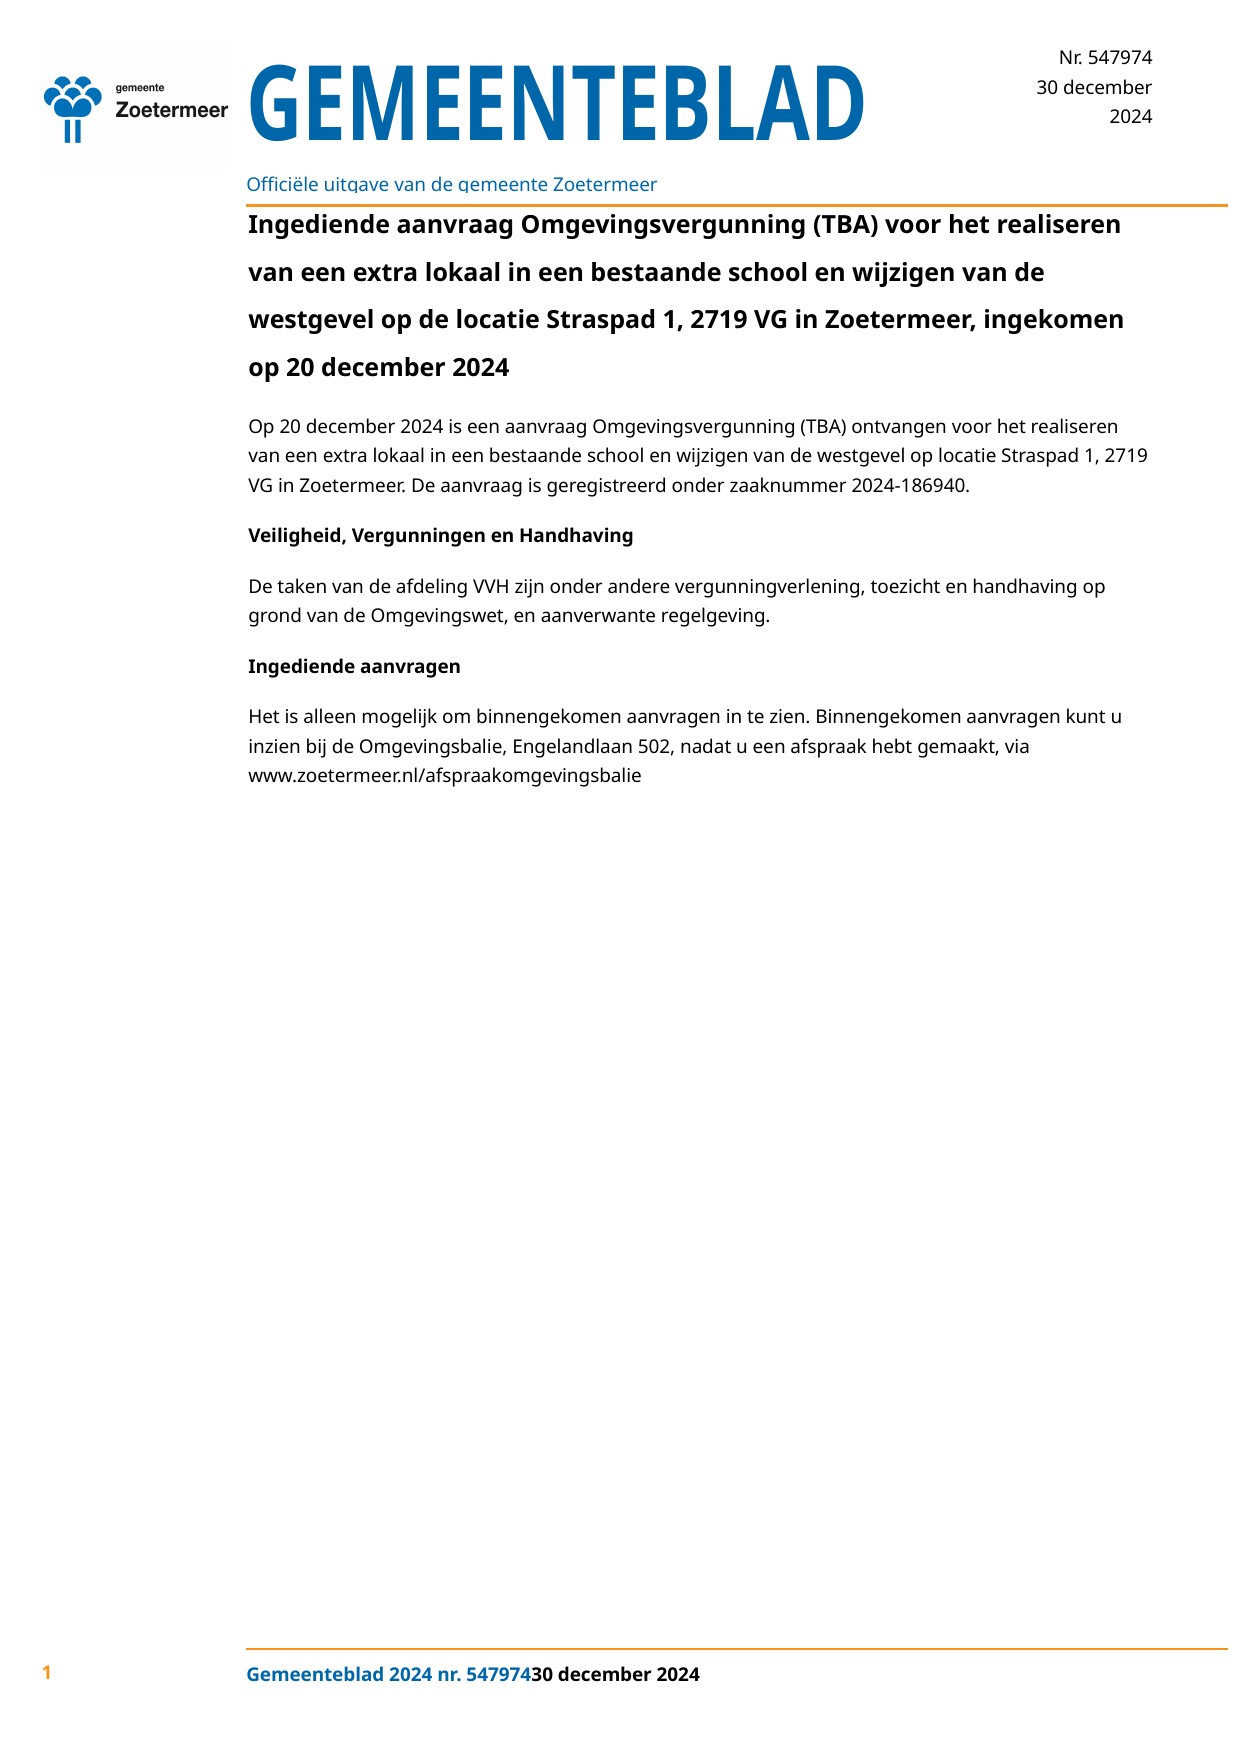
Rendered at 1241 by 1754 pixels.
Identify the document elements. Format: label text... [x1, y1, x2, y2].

text Op 20 december 2024 is een aanvraag Omgevingsvergunning (TBA) ontvangen voor het realiseren van een extra lokaal in een bestaande school en wijzigen van de westgevel op locatie Straspad 1, 2719 VG in Zoetermeer. De aanvraag is geregistreerd onder zaaknummer 2024-186940. [248, 413, 1152, 498]
text De taken van de afdeling VVH zijn onder andere vergunningverlening, toezicht en handhaving op grond van de Omgevingswet, en aanverwante regelgeving. [248, 573, 1152, 628]
text Het is alleen mogelijk om binnengekomen aanvragen in te zien. Binnengekomen aanvragen kunt u inzien bij de Omgevingsbalie, Engelandlaan 502, nadat u een afspraak hebt gemaakt, via www.zoetermeer.nl/afspraakomgevingsbalie [248, 703, 1152, 788]
text Veiligheid, Vergunningen en Handhaving [248, 523, 1152, 548]
picture [41, 47, 231, 172]
text Ingediende aanvragen [248, 653, 1152, 679]
text Ingediende aanvraag Omgevingsvergunning (TBA) voor het realiseren van een extra lokaal in een bestaande school en wijzigen van de westgevel op de locatie Straspad 1, 2719 VG in Zoetermeer, ingekomen op 20 december 2024 [248, 207, 1152, 384]
